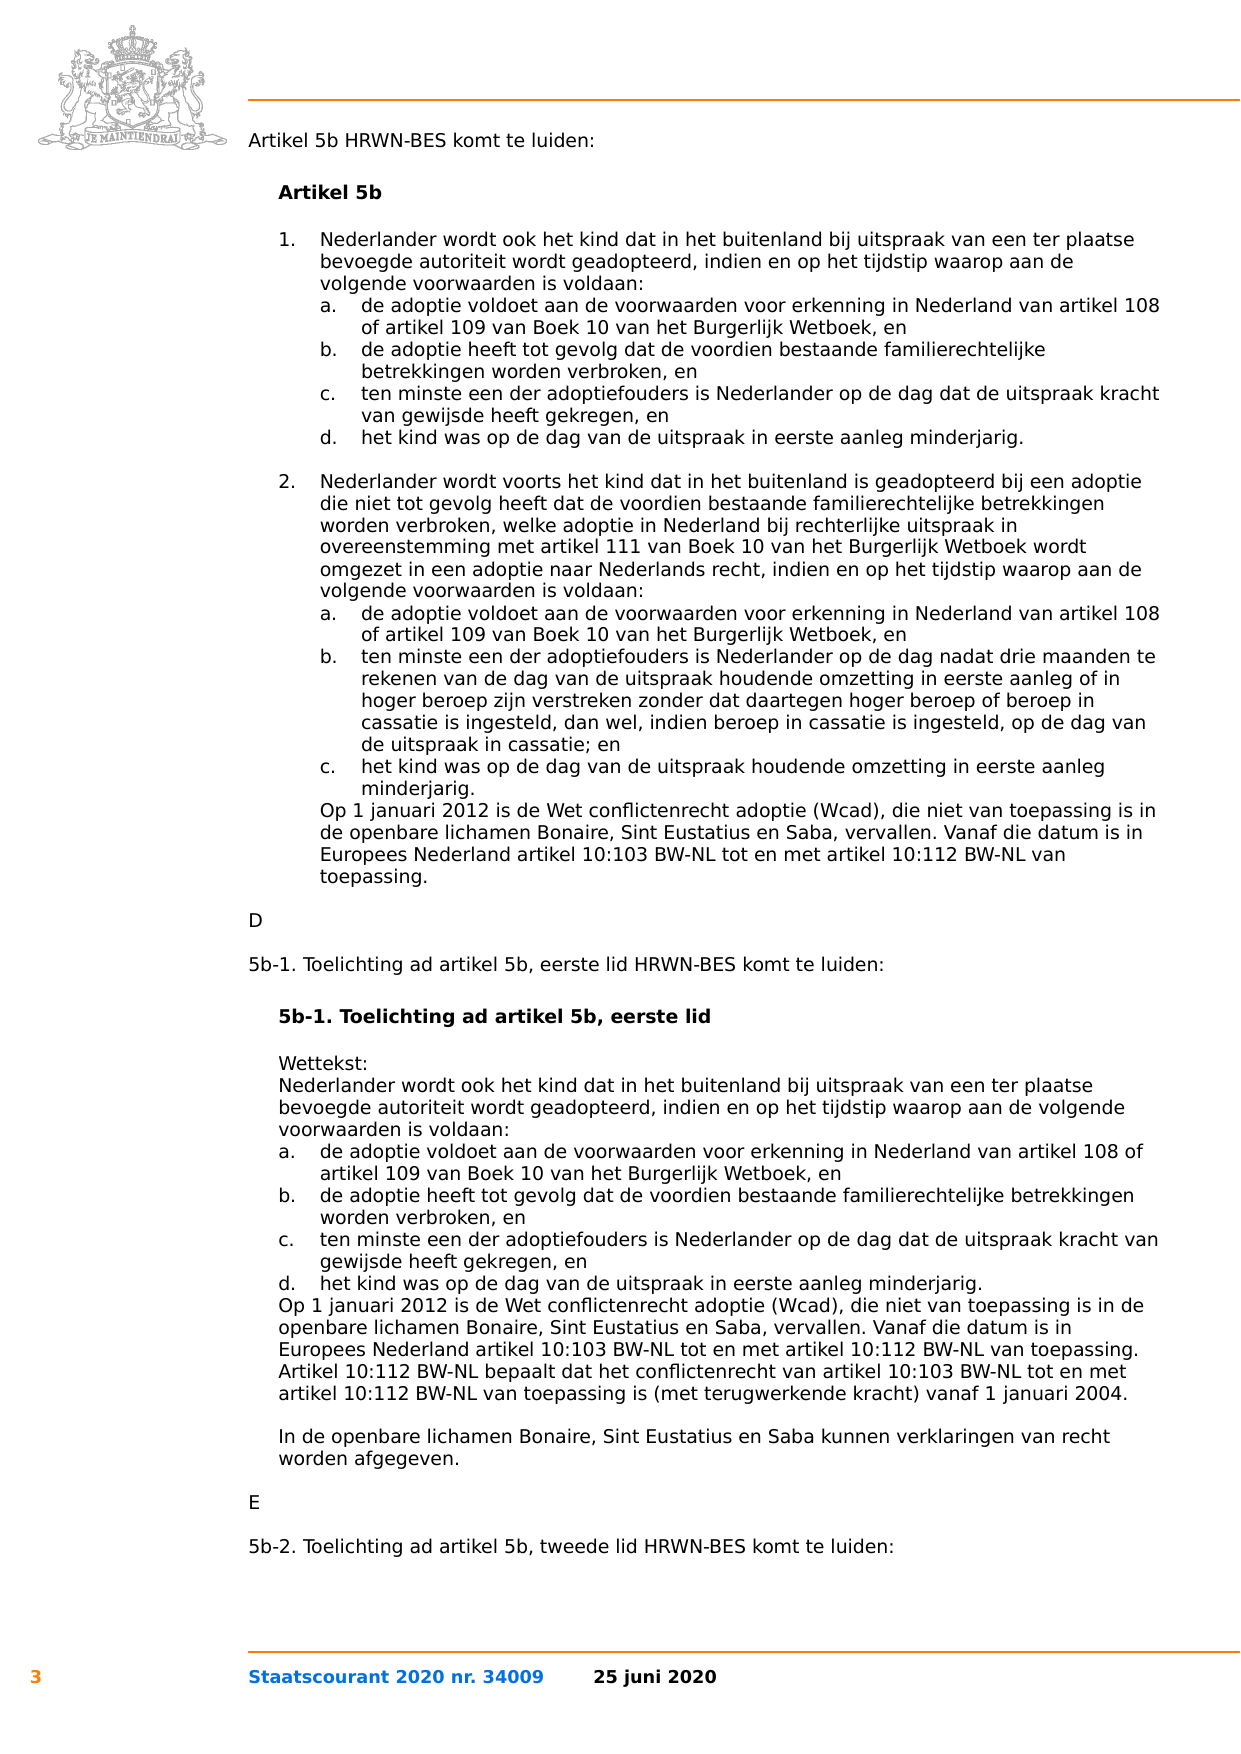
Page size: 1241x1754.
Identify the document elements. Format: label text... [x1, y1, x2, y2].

text d. het kind was op de dag van de uitspraak in eerste aanleg minderjarig. [278, 1273, 1163, 1294]
text In de openbare lichamen Bonaire, Sint Eustatius en Saba kunnen verklaringen van recht worden afgegeven. [278, 1426, 1163, 1470]
text Artikel 5b HRWN-BES komt te luiden: [248, 130, 1163, 152]
text Op 1 januari 2012 is de Wet conflictenrecht adoptie (Wcad), die niet van toepassing is in de openbare lichamen Bonaire, Sint Eustatius en Saba, vervallen. Vanaf die datum is in Europees Nederland artikel 10:103 BW-NL tot en met artikel 10:112 BW-NL van toepassing. Artikel 10:112 BW-NL bepaalt dat het conflictenrecht van artikel 10:103 BW-NL tot en met artikel 10:112 BW-NL van toepassing is (met terugwerkende kracht) vanaf 1 januari 2004. [278, 1294, 1163, 1404]
text b. ten minste een der adoptiefouders is Nederlander op de dag nadat drie maanden te rekenen van de dag van de uitspraak houdende omzetting in eerste aanleg of in hoger beroep zijn verstreken zonder dat daartegen hoger beroep of beroep in cassatie is ingesteld, dan wel, indien beroep in cassatie is ingesteld, op de dag van de uitspraak in cassatie; en [319, 646, 1163, 756]
text 5b-1. Toelichting ad artikel 5b, eerste lid HRWN-BES komt te luiden: [248, 954, 1163, 976]
text 2. Nederlander wordt voorts het kind dat in het buitenland is geadopteerd bij een adoptie die niet tot gevolg heeft dat de voordien bestaande familierechtelijke betrekkingen worden verbroken, welke adoptie in Nederland bij rechterlijke uitspraak in overeenstemming met artikel 111 van Boek 10 van het Burgerlijk Wetboek wordt omgezet in een adoptie naar Nederlands recht, indien en op het tijdstip waarop aan de volgende voorwaarden is voldaan: [278, 471, 1163, 602]
text Nederlander wordt ook het kind dat in het buitenland bij uitspraak van een ter plaatse bevoegde autoriteit wordt geadopteerd, indien en op het tijdstip waarop aan de volgende voorwaarden is voldaan: [278, 1075, 1163, 1141]
text E [248, 1492, 1163, 1514]
text d. het kind was op de dag van de uitspraak in eerste aanleg minderjarig. [319, 427, 1163, 449]
text Wettekst: [278, 1053, 1163, 1075]
text b. de adoptie heeft tot gevolg dat de voordien bestaande familierechtelijke betrekkingen worden verbroken, en [319, 339, 1163, 383]
text 5b-2. Toelichting ad artikel 5b, tweede lid HRWN-BES komt te luiden: [248, 1536, 1163, 1558]
text D [248, 910, 1163, 932]
subtitle 5b-1. Toelichting ad artikel 5b, eerste lid [278, 1006, 1163, 1028]
text c. het kind was op de dag van de uitspraak houdende omzetting in eerste aanleg minderjarig. [319, 756, 1163, 800]
text a. de adoptie voldoet aan de voorwaarden voor erkenning in Nederland van artikel 108 of artikel 109 van Boek 10 van het Burgerlijk Wetboek, en [319, 295, 1163, 339]
text Op 1 januari 2012 is de Wet conflictenrecht adoptie (Wcad), die niet van toepassing is in de openbare lichamen Bonaire, Sint Eustatius en Saba, vervallen. Vanaf die datum is in Europees Nederland artikel 10:103 BW-NL tot en met artikel 10:112 BW-NL van toepassing. [319, 800, 1163, 888]
text 1. Nederlander wordt ook het kind dat in het buitenland bij uitspraak van een ter plaatse bevoegde autoriteit wordt geadopteerd, indien en op het tijdstip waarop aan de volgende voorwaarden is voldaan: [278, 229, 1163, 295]
text b. de adoptie heeft tot gevolg dat de voordien bestaande familierechtelijke betrekkingen worden verbroken, en [278, 1185, 1163, 1229]
picture [38, 25, 227, 150]
text a. de adoptie voldoet aan de voorwaarden voor erkenning in Nederland van artikel 108 of artikel 109 van Boek 10 van het Burgerlijk Wetboek, en [319, 602, 1163, 646]
text a. de adoptie voldoet aan de voorwaarden voor erkenning in Nederland van artikel 108 of artikel 109 van Boek 10 van het Burgerlijk Wetboek, en [278, 1141, 1163, 1185]
subtitle Artikel 5b [278, 182, 1163, 204]
text c. ten minste een der adoptiefouders is Nederlander op de dag dat de uitspraak kracht van gewijsde heeft gekregen, en [278, 1229, 1163, 1273]
text c. ten minste een der adoptiefouders is Nederlander op de dag dat de uitspraak kracht van gewijsde heeft gekregen, en [319, 383, 1163, 427]
